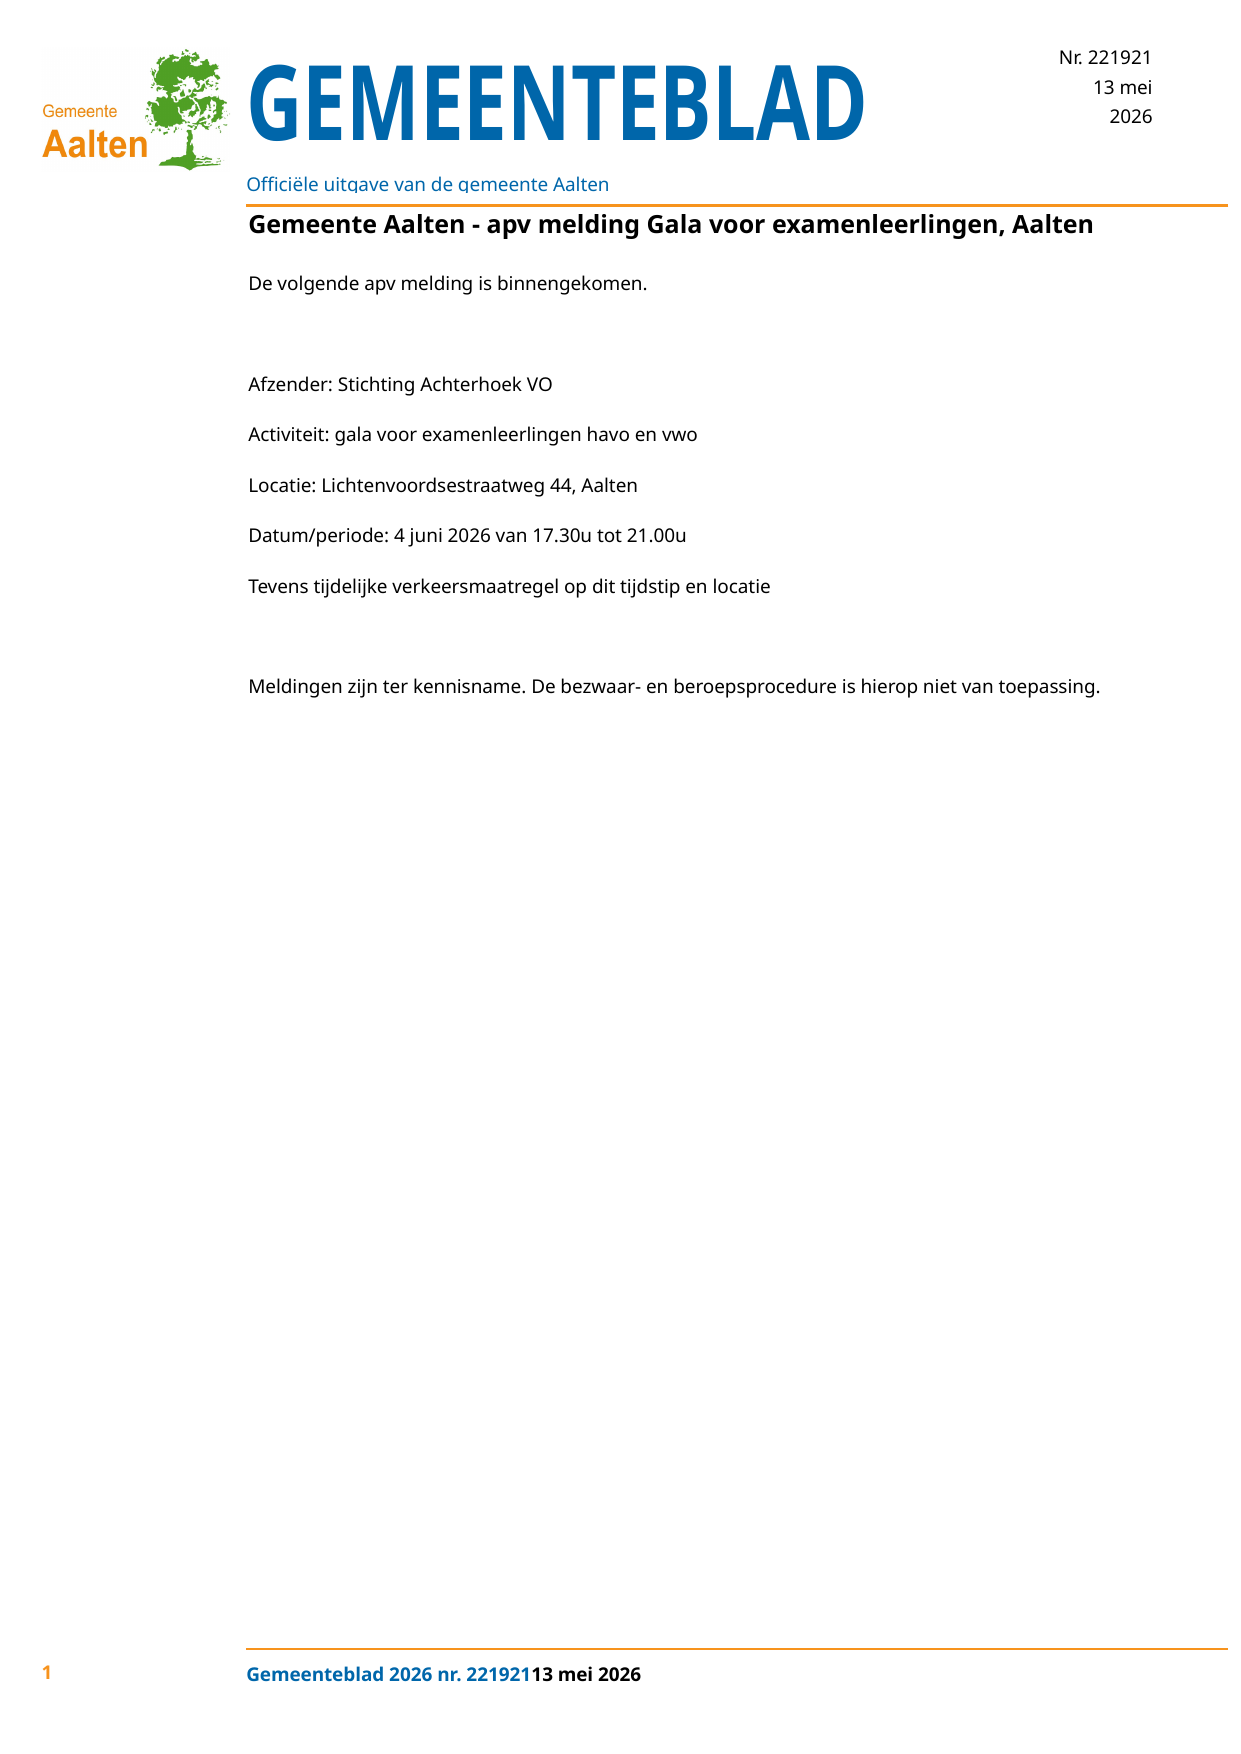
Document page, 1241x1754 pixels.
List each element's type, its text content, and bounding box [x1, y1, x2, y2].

text Tevens tijdelijke verkeersmaatregel op dit tijdstip en locatie [248, 573, 1152, 598]
text Locatie: Lichtenvoordsestraatweg 44, Aalten [248, 472, 1152, 498]
text Afzender: Stichting Achterhoek VO [248, 371, 1152, 397]
picture [41, 47, 231, 172]
text Activiteit: gala voor examenleerlingen havo en vwo [248, 422, 1152, 447]
text Datum/periode: 4 juni 2026 van 17.30u tot 21.00u [248, 522, 1152, 548]
text Gemeente Aalten - apv melding Gala voor examenleerlingen, Aalten [248, 207, 1152, 241]
text Meldingen zijn ter kennisname. De bezwaar- en beroepsprocedure is hierop niet van toepassing. [248, 674, 1152, 699]
text De volgende apv melding is binnengekomen. [248, 270, 1152, 296]
